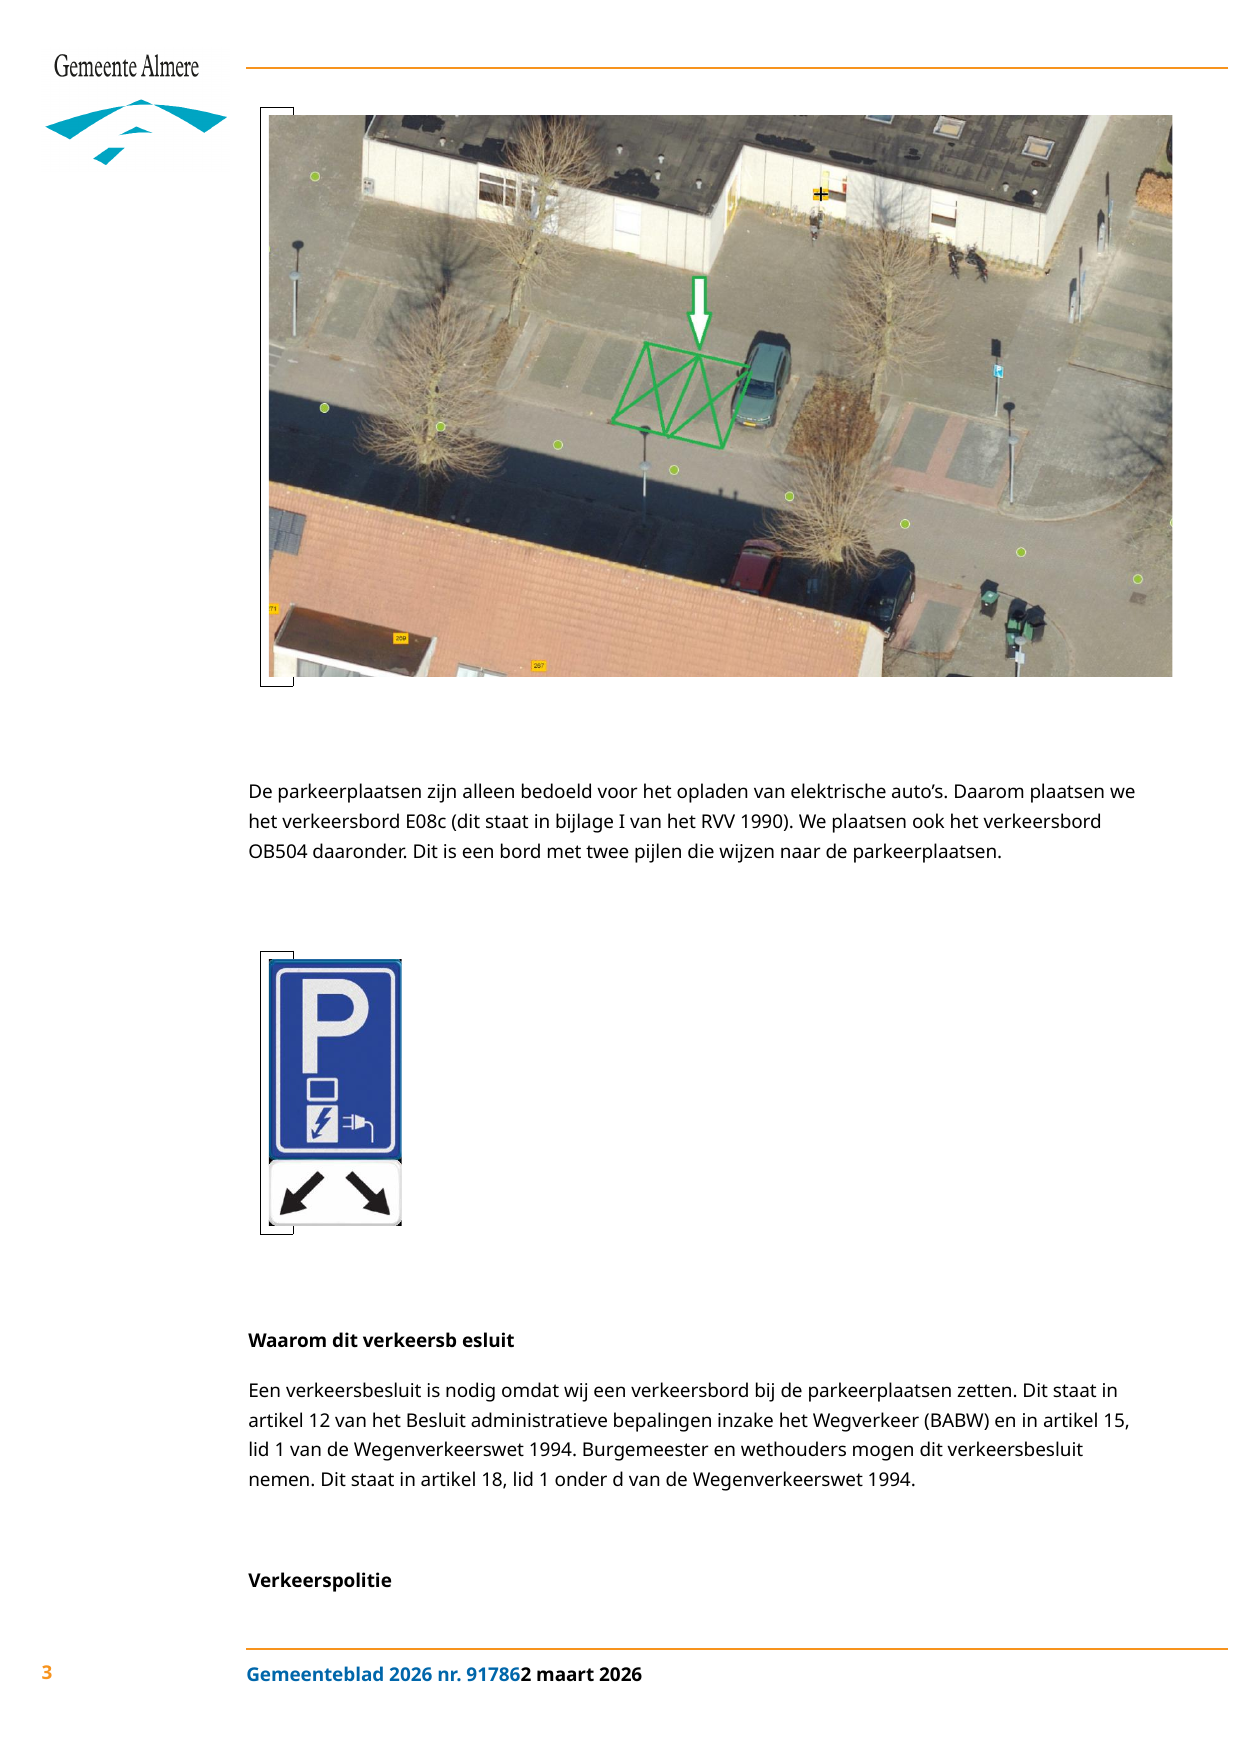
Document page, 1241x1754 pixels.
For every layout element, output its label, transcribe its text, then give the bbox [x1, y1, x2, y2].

text Verkeerspolitie [248, 1567, 1152, 1592]
text De parkeerplaatsen zijn alleen bedoeld voor het opladen van elektrische auto’s. Daarom plaatsen we het verkeersbord E08c (dit staat in bijlage I van het RVV 1990). We plaatsen ook het verkeersbord OB504 daaronder. Dit is een bord met twee pijlen die wijzen naar de parkeerplaatsen. [248, 779, 1152, 863]
text Waarom dit verkeersb esluit [248, 1327, 1152, 1352]
text Een verkeersbesluit is nodig omdat wij een verkeersbord bij de parkeerplaatsen zetten. Dit staat in artikel 12 van het Besluit administratieve bepalingen inzake het Wegverkeer (BABW) en in artikel 15, lid 1 van de Wegenverkeerswet 1994. Burgemeester en wethouders mogen dit verkeersbesluit nemen. Dit staat in artikel 18, lid 1 onder d van de Wegenverkeerswet 1994. [248, 1377, 1152, 1492]
picture [268, 959, 402, 1226]
picture [41, 47, 231, 172]
picture [268, 115, 1173, 677]
